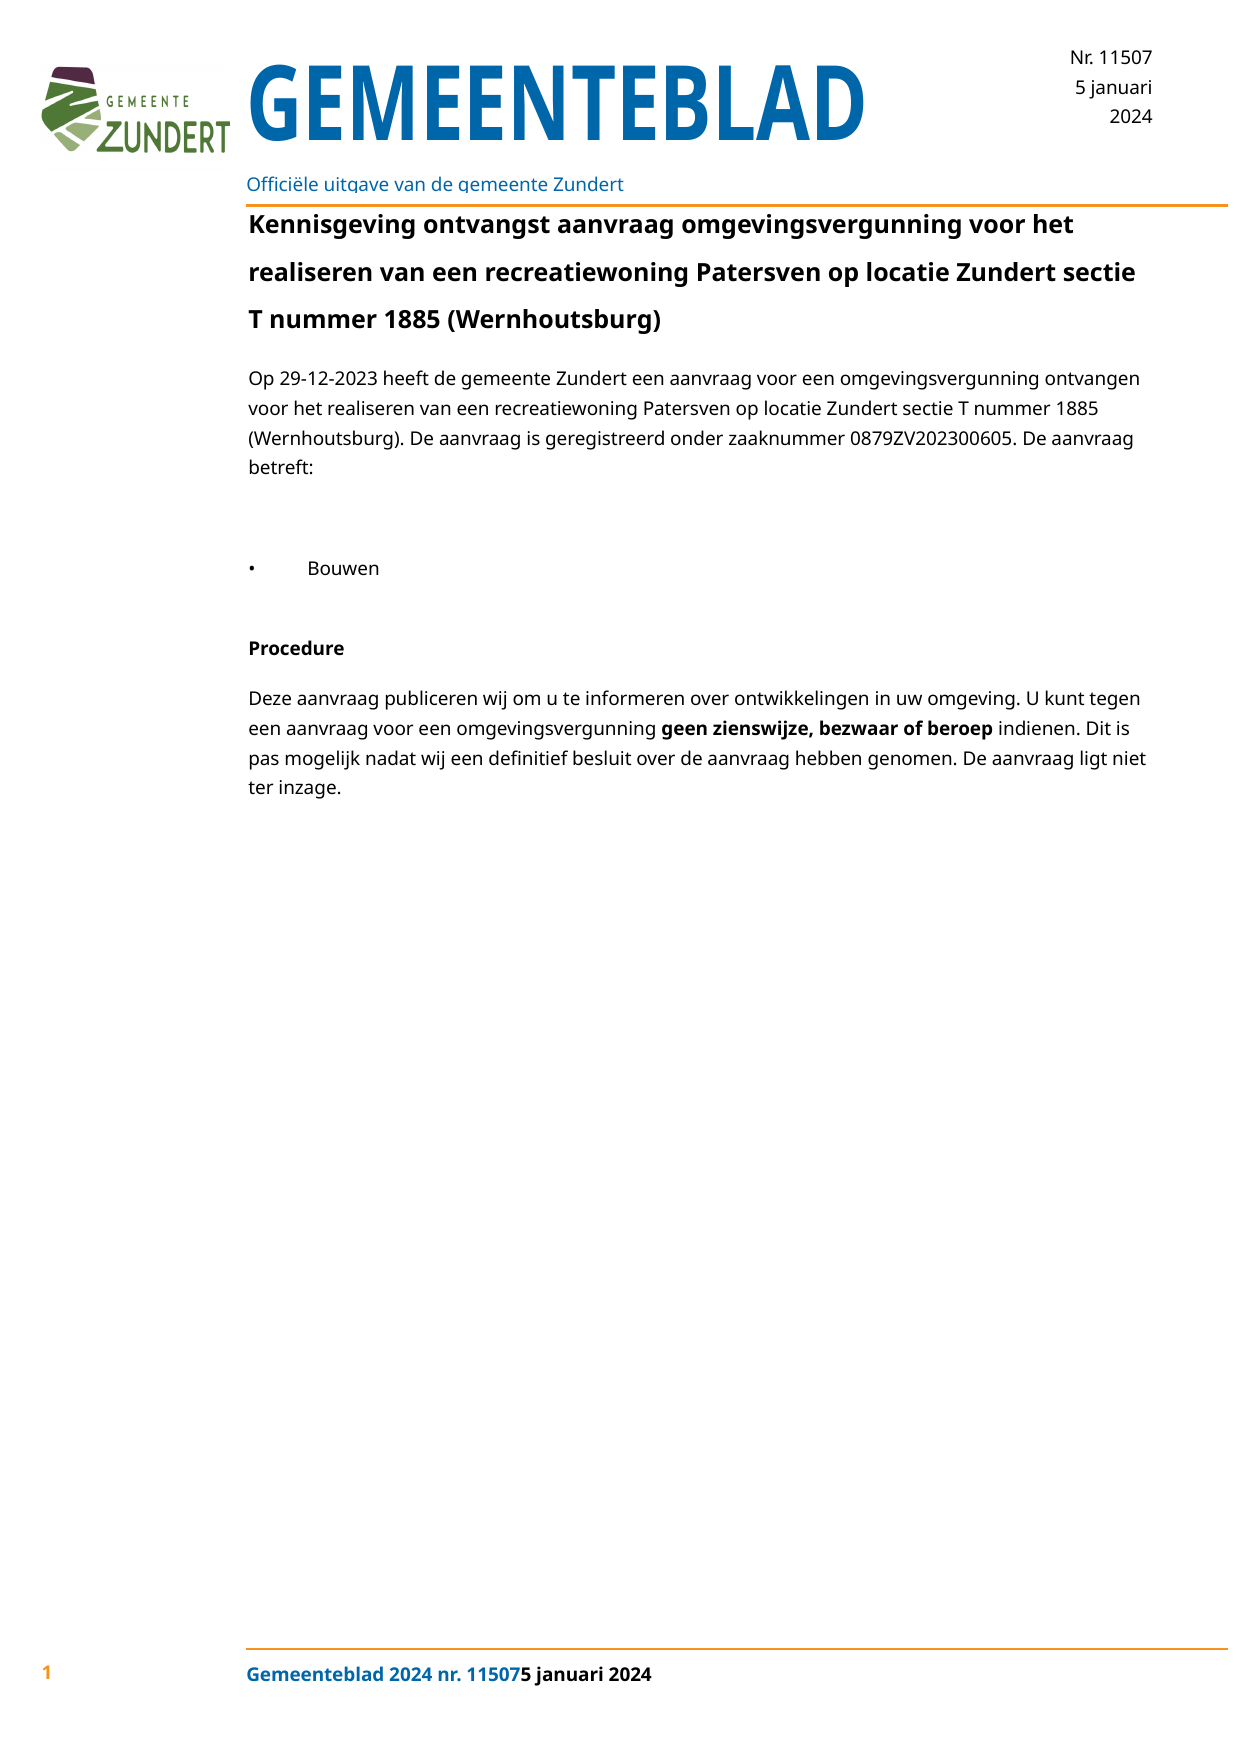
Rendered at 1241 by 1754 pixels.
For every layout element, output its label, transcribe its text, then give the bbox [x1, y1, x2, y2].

text Deze aanvraag publiceren wij om u te informeren over ontwikkelingen in uw omgeving. U kunt tegen een aanvraag voor een omgevingsvergunning geen zienswijze, bezwaar of beroep indienen. Dit is pas mogelijk nadat wij een definitief besluit over de aanvraag hebben genomen. De aanvraag ligt niet ter inzage. [248, 686, 1152, 800]
text Kennisgeving ontvangst aanvraag omgevingsvergunning voor het realiseren van een recreatiewoning Patersven op locatie Zundert sectie T nummer 1885 (Wernhoutsburg) [248, 207, 1152, 336]
text Op 29-12-2023 heeft de gemeente Zundert een aanvraag voor een omgevingsvergunning ontvangen voor het realiseren van een recreatiewoning Patersven op locatie Zundert sectie T nummer 1885 (Wernhoutsburg). De aanvraag is geregistreerd onder zaaknummer 0879ZV202300605. De aanvraag betreft: [248, 366, 1152, 480]
list Bouwen [248, 555, 1152, 581]
text Procedure [248, 635, 1152, 661]
picture [41, 47, 231, 172]
